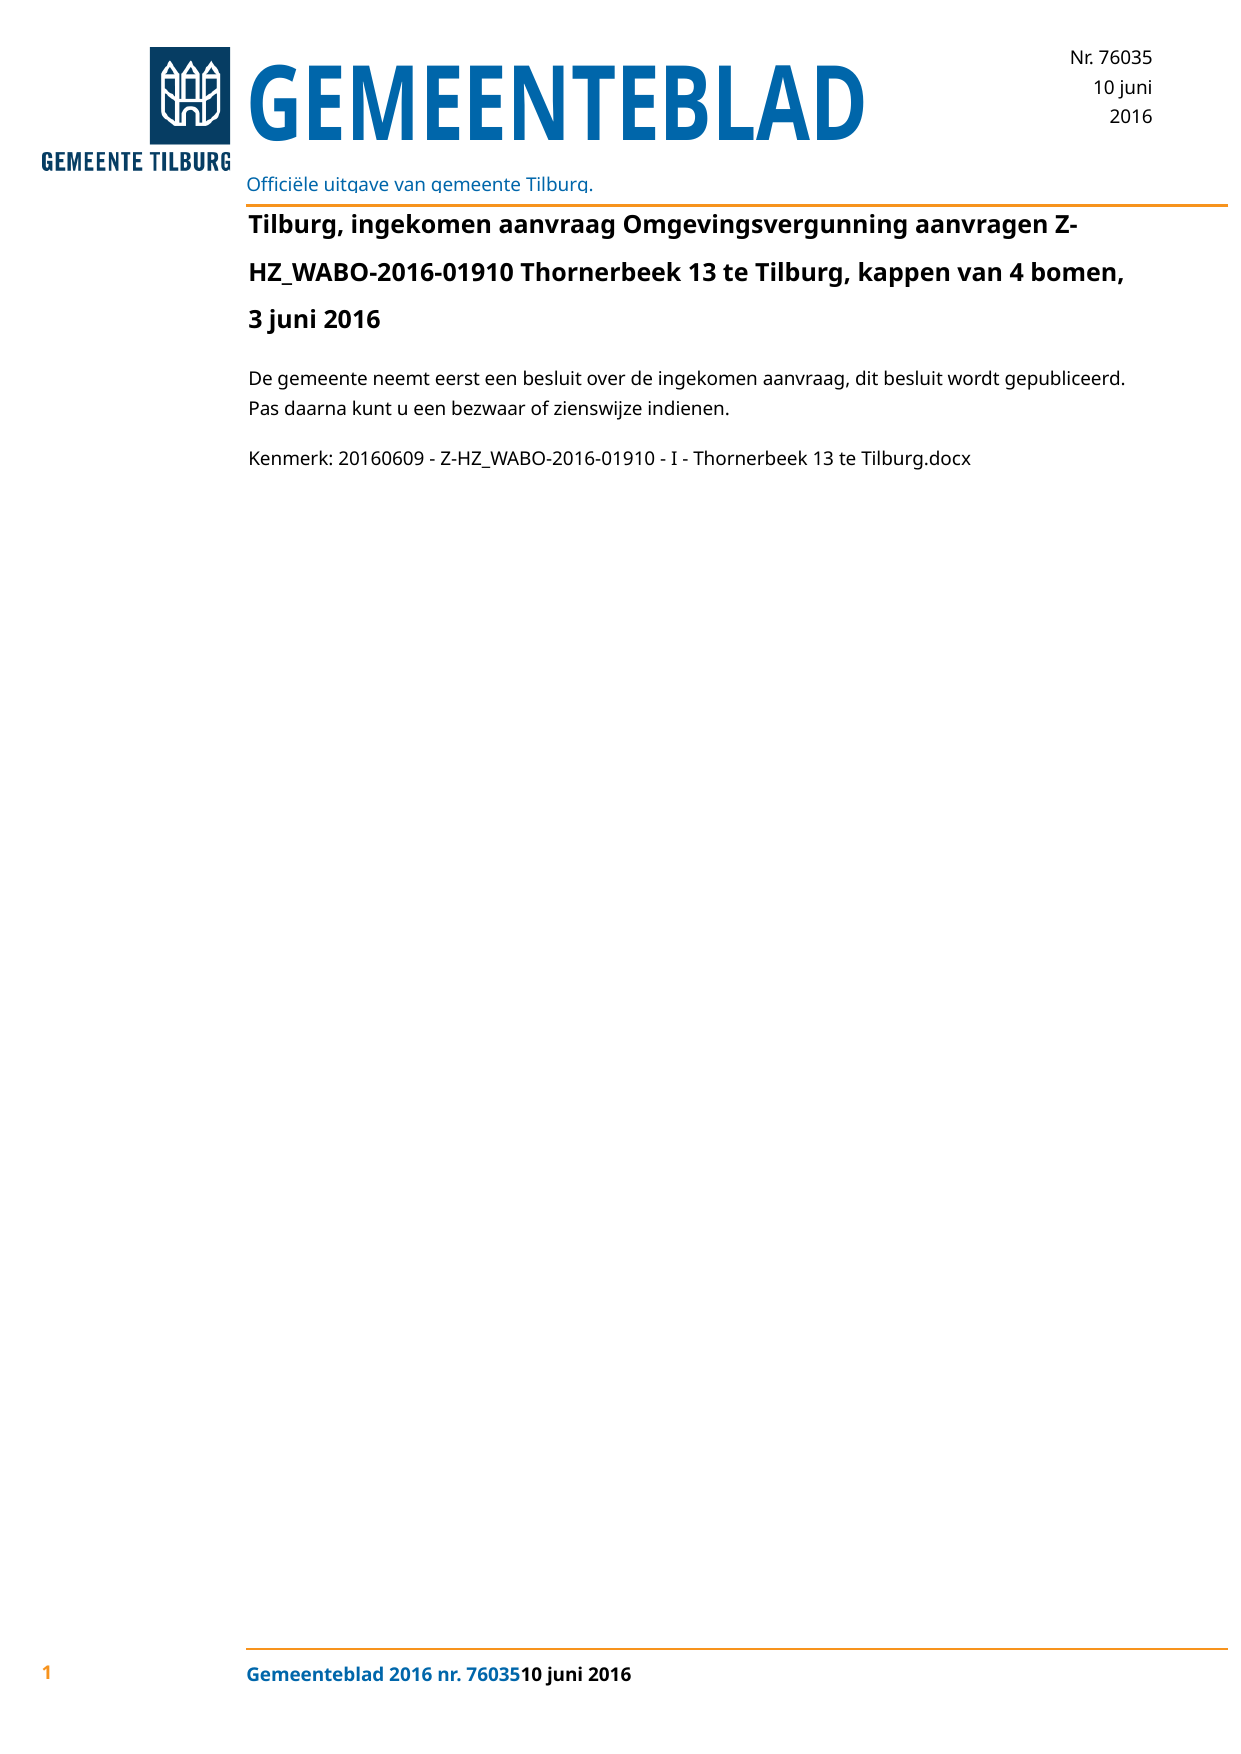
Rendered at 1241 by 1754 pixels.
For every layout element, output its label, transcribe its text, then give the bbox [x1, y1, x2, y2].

text Kenmerk: 20160609 - Z-HZ_WABO-2016-01910 - I - Thornerbeek 13 te Tilburg.docx [248, 446, 1152, 471]
picture [41, 47, 231, 172]
text Tilburg, ingekomen aanvraag Omgevingsvergunning aanvragen Z-HZ_WABO-2016-01910 Thornerbeek 13 te Tilburg, kappen van 4 bomen, 3 juni 2016 [248, 207, 1152, 336]
text De gemeente neemt eerst een besluit over de ingekomen aanvraag, dit besluit wordt gepubliceerd. Pas daarna kunt u een bezwaar of zienswijze indienen. [248, 366, 1152, 421]
